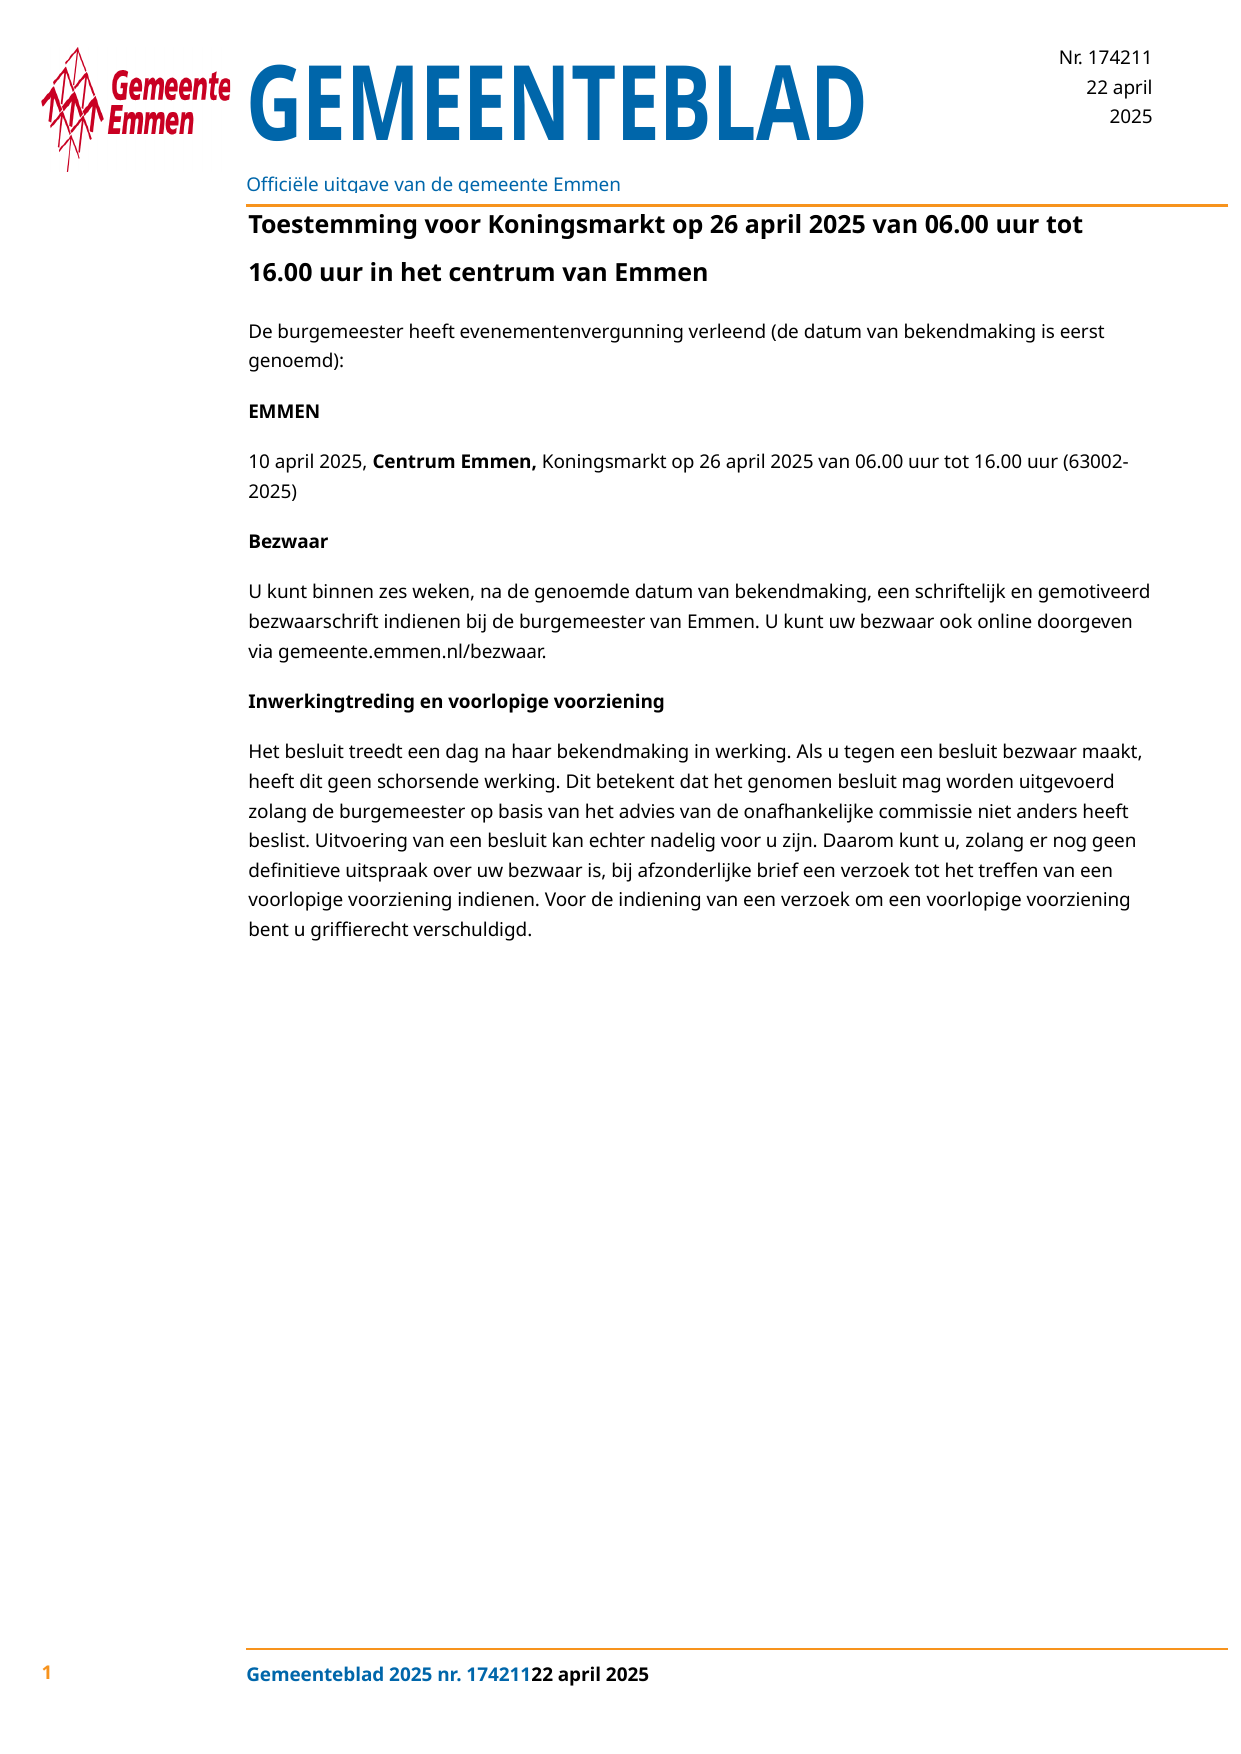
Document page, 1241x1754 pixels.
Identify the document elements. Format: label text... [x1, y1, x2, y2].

text Toestemming voor Koningsmarkt op 26 april 2025 van 06.00 uur tot 16.00 uur in het centrum van Emmen [248, 207, 1152, 288]
picture [41, 47, 231, 172]
text U kunt binnen zes weken, na de genoemde datum van bekendmaking, een schriftelijk en gemotiveerd bezwaarschrift indienen bij de burgemeester van Emmen. U kunt uw bezwaar ook online doorgeven via gemeente.emmen.nl/bezwaar. [248, 579, 1152, 664]
text 10 april 2025, Centrum Emmen, Koningsmarkt op 26 april 2025 van 06.00 uur tot 16.00 uur (63002-2025) [248, 448, 1152, 504]
text Bezwaar [248, 528, 1152, 554]
text Inwerkingtreding en voorlopige voorziening [248, 688, 1152, 714]
text Het besluit treedt een dag na haar bekendmaking in werking. Als u tegen een besluit bezwaar maakt, heeft dit geen schorsende werking. Dit betekent dat het genomen besluit mag worden uitgevoerd zolang de burgemeester op basis van het advies van de onafhankelijke commissie niet anders heeft beslist. Uitvoering van een besluit kan echter nadelig voor u zijn. Daarom kunt u, zolang er nog geen definitieve uitspraak over uw bezwaar is, bij afzonderlijke brief een verzoek tot het treffen van een voorlopige voorziening indienen. Voor de indiening van een verzoek om een voorlopige voorziening bent u griffierecht verschuldigd. [248, 739, 1152, 942]
text EMMEN [248, 398, 1152, 424]
text De burgemeester heeft evenementenvergunning verleend (de datum van bekendmaking is eerst genoemd): [248, 318, 1152, 373]
